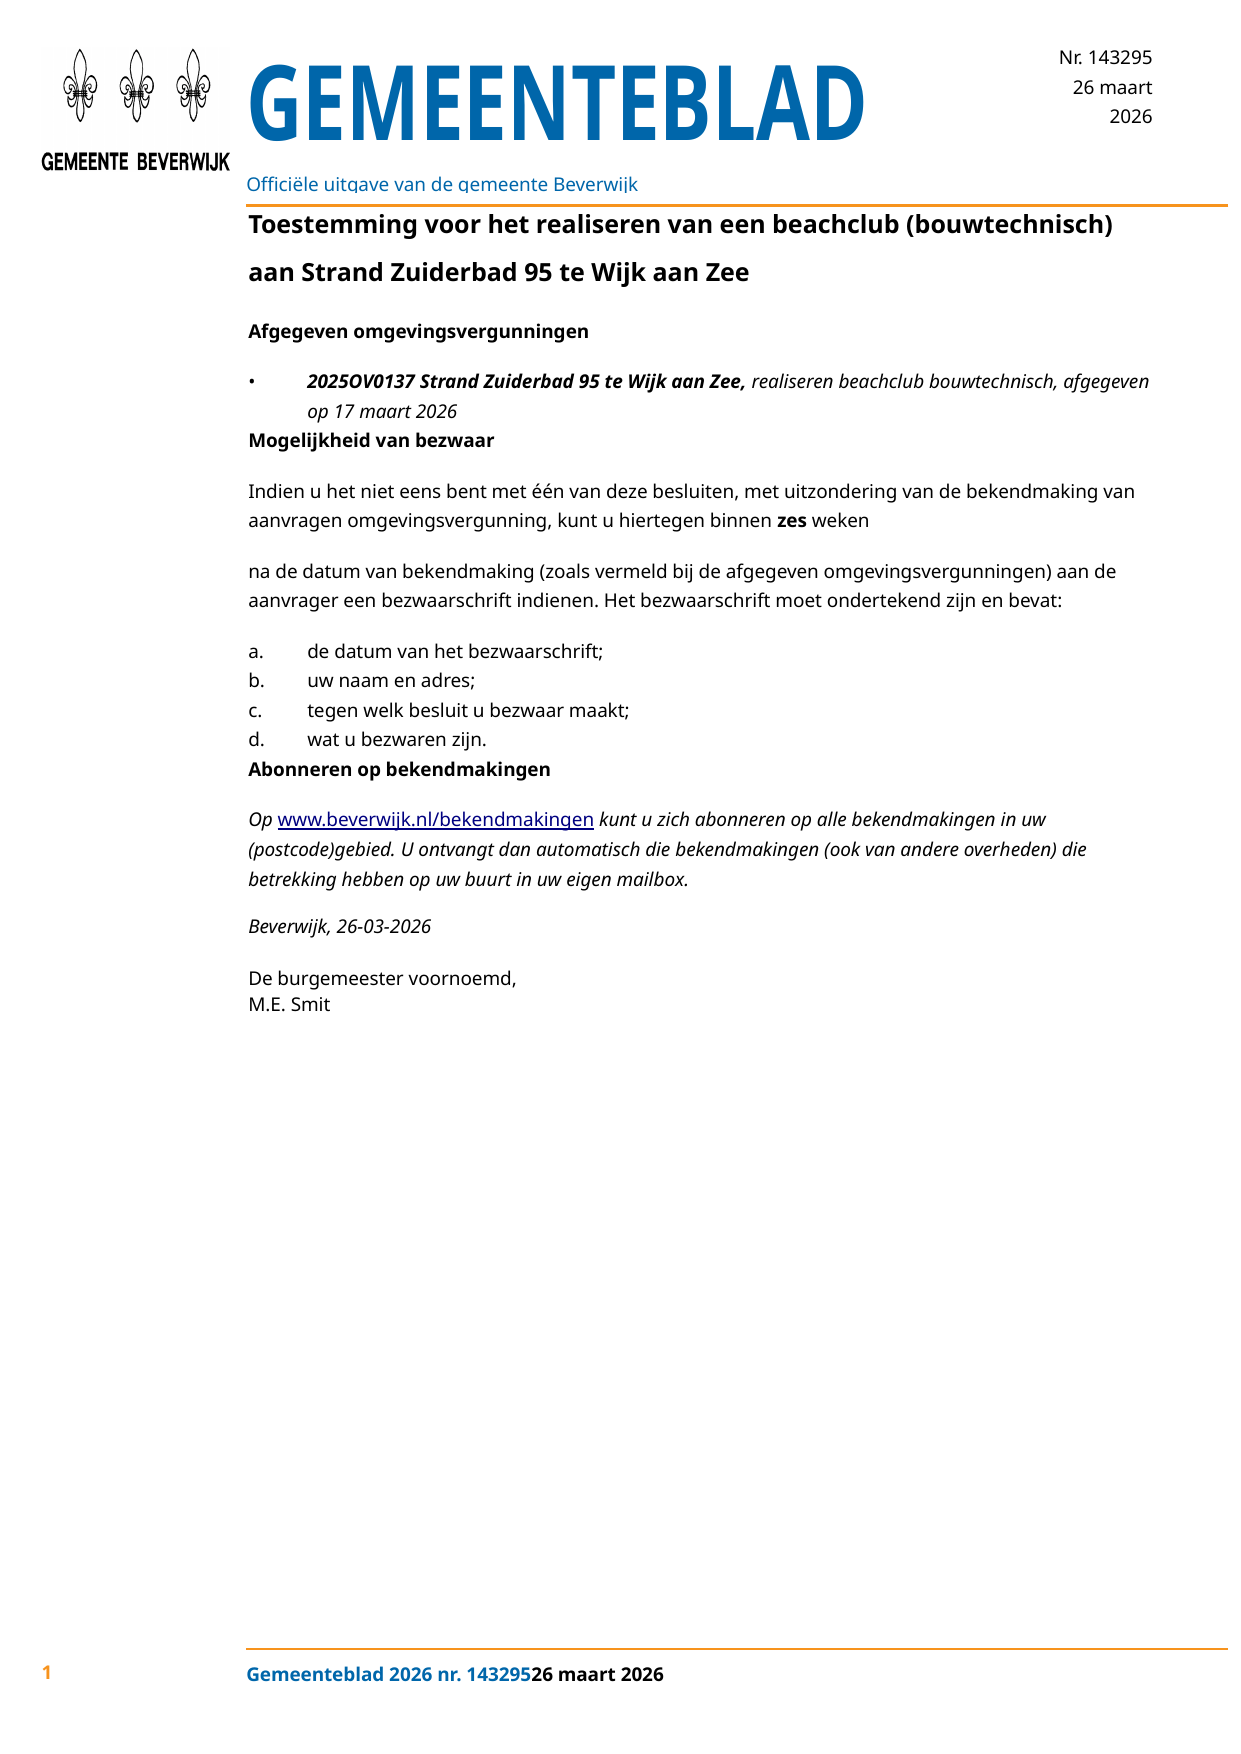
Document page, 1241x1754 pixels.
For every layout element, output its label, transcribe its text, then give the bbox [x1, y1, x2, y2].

text De burgemeester voornoemd, [248, 965, 1152, 991]
text Afgegeven omgevingsvergunningen [248, 318, 1152, 344]
list tegen welk besluit u bezwaar maakt; [248, 697, 1152, 723]
list wat u bezwaren zijn. [248, 727, 1152, 752]
text M.E. Smit [248, 991, 1152, 1017]
text Indien u het niet eens bent met één van deze besluiten, met uitzondering van de bekendmaking van aanvragen omgevingsvergunning, kunt u hiertegen binnen zes weken [248, 478, 1152, 533]
text Op www.beverwijk.nl/bekendmakingen kunt u zich abonneren op alle bekendmakingen in uw (postcode)gebied. U ontvangt dan automatisch die bekendmakingen (ook van andere overheden) die betrekking hebben op uw buurt in uw eigen mailbox. [248, 807, 1152, 892]
text Toestemming voor het realiseren van een beachclub (bouwtechnisch) aan Strand Zuiderbad 95 te Wijk aan Zee [248, 207, 1152, 288]
text Beverwijk, 26-03-2026 [248, 914, 1152, 939]
list 2025OV0137 Strand Zuiderbad 95 te Wijk aan Zee, realiseren beachclub bouwtechnisch, afgegeven op 17 maart 2026 [248, 368, 1152, 424]
text Abonneren op bekendmakingen [248, 756, 1152, 782]
text na de datum van bekendmaking (zoals vermeld bij de afgegeven omgevingsvergunningen) aan de aanvrager een bezwaarschrift indienen. Het bezwaarschrift moet ondertekend zijn en bevat: [248, 558, 1152, 613]
text Mogelijkheid van bezwaar [248, 427, 1152, 453]
list uw naam en adres; [248, 667, 1152, 693]
list de datum van het bezwaarschrift; [248, 638, 1152, 664]
picture [41, 47, 231, 172]
